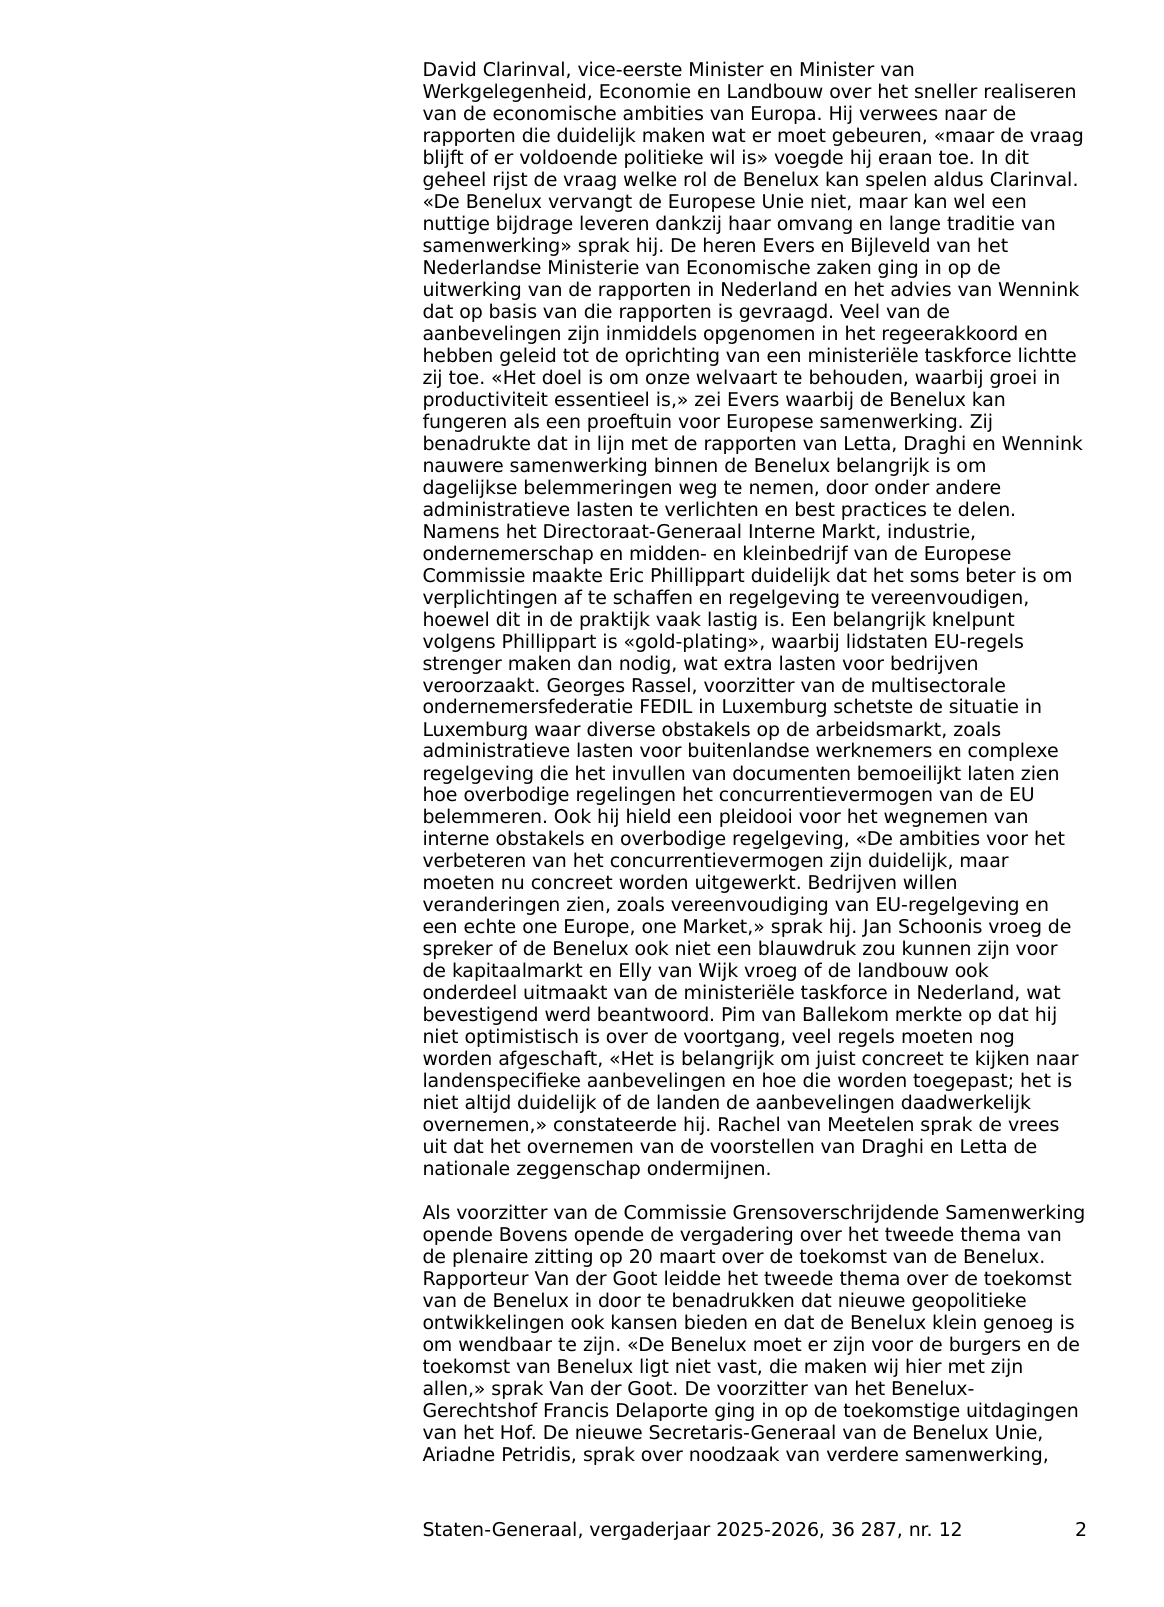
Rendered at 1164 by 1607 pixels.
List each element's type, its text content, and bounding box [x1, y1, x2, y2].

text David Clarinval, vice-eerste Minister en Minister van Werkgelegenheid, Economie en Landbouw over het sneller realiseren van de economische ambities van Europa. Hij verwees naar de rapporten die duidelijk maken wat er moet gebeuren, «maar de vraag blijft of er voldoende politieke wil is» voegde hij eraan toe. In dit geheel rijst de vraag welke rol de Benelux kan spelen aldus Clarinval. «De Benelux vervangt de Europese Unie niet, maar kan wel een nuttige bijdrage leveren dankzij haar omvang en lange traditie van samenwerking» sprak hij. De heren Evers en Bijleveld van het Nederlandse Ministerie van Economische zaken ging in op de uitwerking van de rapporten in Nederland en het advies van Wennink dat op basis van die rapporten is gevraagd. Veel van de aanbevelingen zijn inmiddels opgenomen in het regeerakkoord en hebben geleid tot de oprichting van een ministeriële taskforce lichtte zij toe. «Het doel is om onze welvaart te behouden, waarbij groei in productiviteit essentieel is,» zei Evers waarbij de Benelux kan fungeren als een proeftuin voor Europese samenwerking. Zij benadrukte dat in lijn met de rapporten van Letta, Draghi en Wennink nauwere samenwerking binnen de Benelux belangrijk is om dagelijkse belemmeringen weg te nemen, door onder andere administratieve lasten te verlichten en best practices te delen. Namens het Directoraat-Generaal Interne Markt, industrie, ondernemerschap en midden- en kleinbedrijf van de Europese Commissie maakte Eric Phillippart duidelijk dat het soms beter is om verplichtingen af te schaffen en regelgeving te vereenvoudigen, hoewel dit in de praktijk vaak lastig is. Een belangrijk knelpunt volgens Phillippart is «gold-plating», waarbij lidstaten EU-regels strenger maken dan nodig, wat extra lasten voor bedrijven veroorzaakt. Georges Rassel, voorzitter van de multisectorale ondernemersfederatie FEDIL in Luxemburg schetste de situatie in Luxemburg waar diverse obstakels op de arbeidsmarkt, zoals administratieve lasten voor buitenlandse werknemers en complexe regelgeving die het invullen van documenten bemoeilijkt laten zien hoe overbodige regelingen het concurrentievermogen van de EU belemmeren. Ook hij hield een pleidooi voor het wegnemen van interne obstakels en overbodige regelgeving, «De ambities voor het verbeteren van het concurrentievermogen zijn duidelijk, maar moeten nu concreet worden uitgewerkt. Bedrijven willen veranderingen zien, zoals vereenvoudiging van EU-regelgeving en een echte one Europe, one Market,» sprak hij. Jan Schoonis vroeg de spreker of de Benelux ook niet een blauwdruk zou kunnen zijn voor de kapitaalmarkt en Elly van Wijk vroeg of de landbouw ook onderdeel uitmaakt van de ministeriële taskforce in Nederland, wat bevestigend werd beantwoord. Pim van Ballekom merkte op dat hij niet optimistisch is over de voortgang, veel regels moeten nog worden afgeschaft, «Het is belangrijk om juist concreet te kijken naar landenspecifieke aanbevelingen en hoe die worden toegepast; het is niet altijd duidelijk of de landen de aanbevelingen daadwerkelijk overnemen,» constateerde hij. Rachel van Meetelen sprak de vrees uit dat het overnemen van de voorstellen van Draghi en Letta de nationale zeggenschap ondermijnen. [422, 59, 1087, 1180]
text Als voorzitter van de Commissie Grensoverschrijdende Samenwerking opende Bovens opende de vergadering over het tweede thema van de plenaire zitting op 20 maart over de toekomst van de Benelux. [422, 1202, 1087, 1268]
text Rapporteur Van der Goot leidde het tweede thema over de toekomst van de Benelux in door te benadrukken dat nieuwe geopolitieke ontwikkelingen ook kansen bieden en dat de Benelux klein genoeg is om wendbaar te zijn. «De Benelux moet er zijn voor de burgers en de toekomst van Benelux ligt niet vast, die maken wij hier met zijn allen,» sprak Van der Goot. De voorzitter van het Benelux-Gerechtshof Francis Delaporte ging in op de toekomstige uitdagingen van het Hof. De nieuwe Secretaris-Generaal van de Benelux Unie, Ariadne Petridis, sprak over noodzaak van verdere samenwerking, [422, 1268, 1087, 1466]
